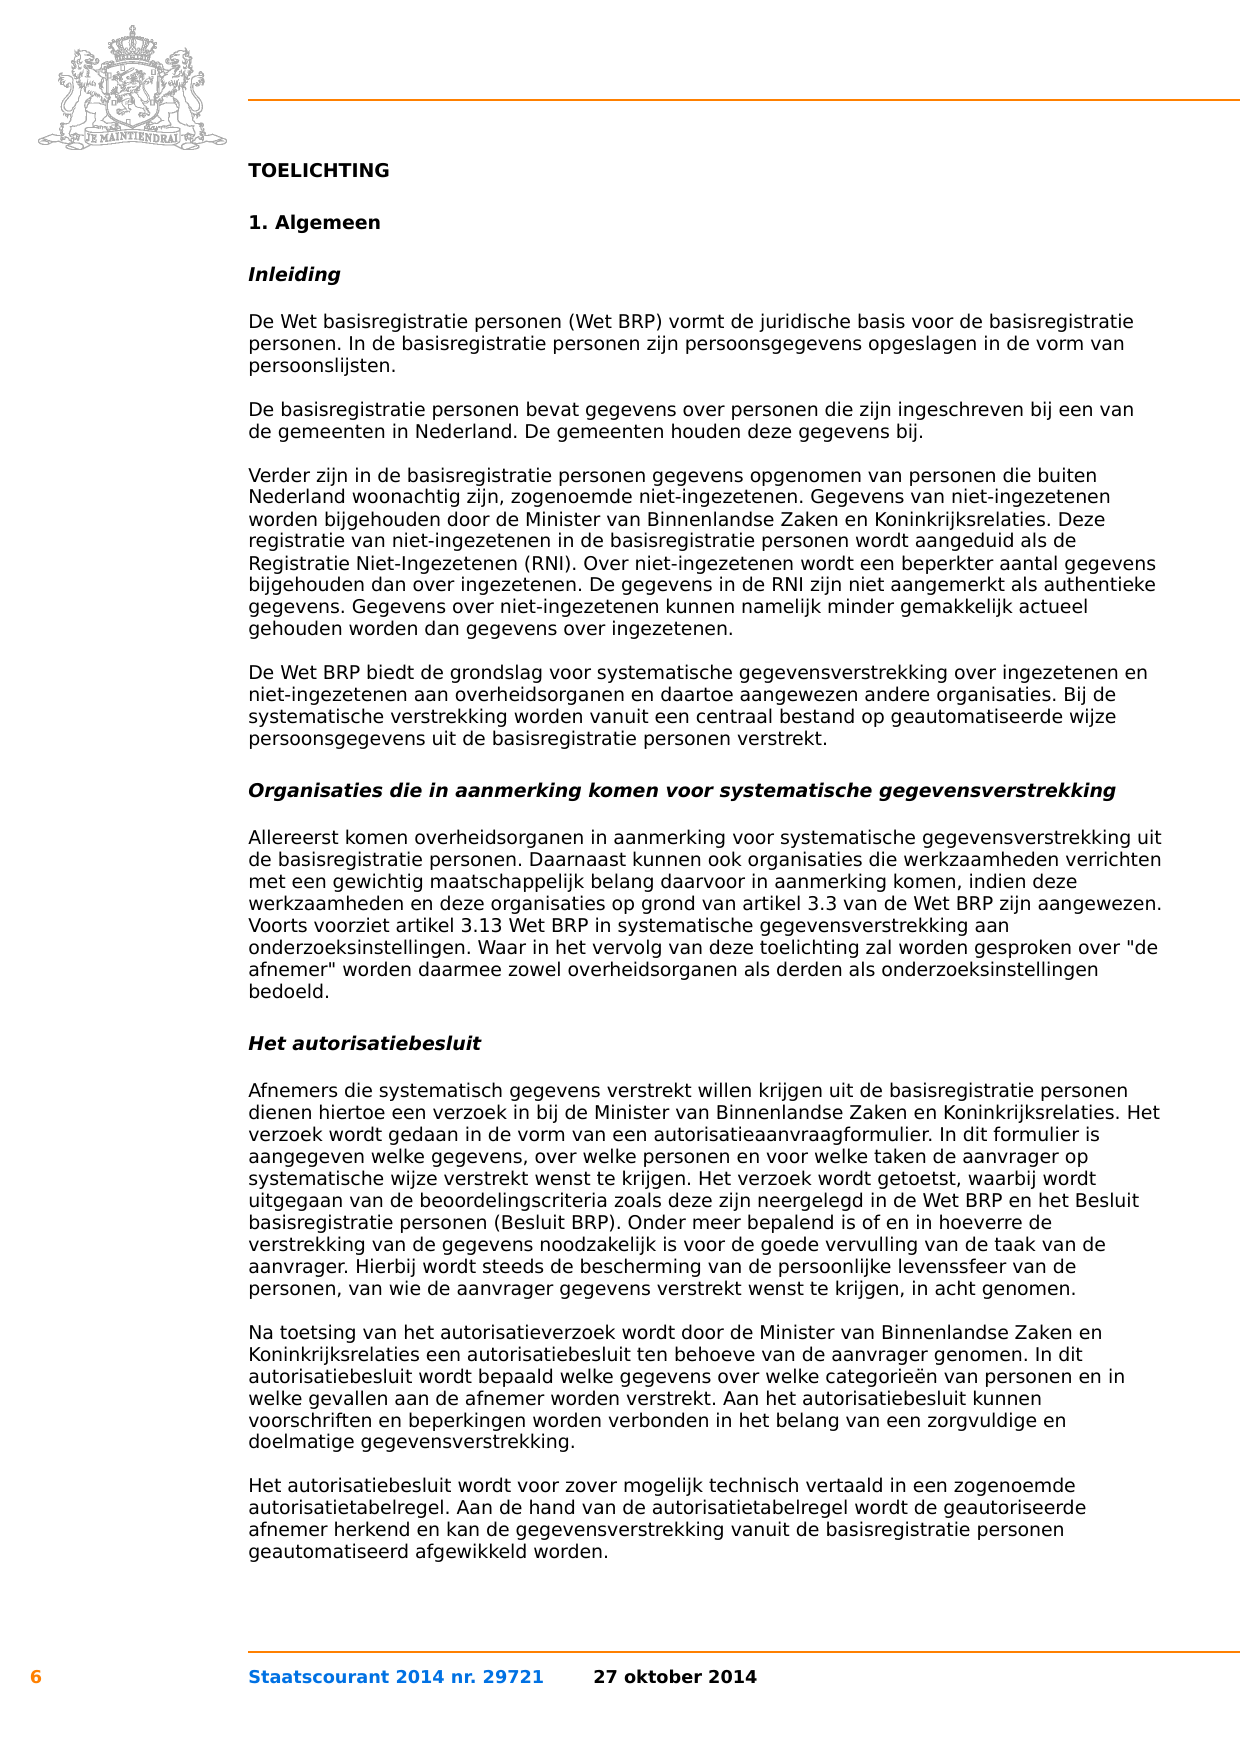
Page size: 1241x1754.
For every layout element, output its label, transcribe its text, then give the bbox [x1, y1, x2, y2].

text Verder zijn in de basisregistratie personen gegevens opgenomen van personen die buiten Nederland woonachtig zijn, zogenoemde niet-ingezetenen. Gegevens van niet-ingezetenen worden bijgehouden door de Minister van Binnenlandse Zaken en Koninkrijksrelaties. Deze registratie van niet-ingezetenen in de basisregistratie personen wordt aangeduid als de Registratie Niet-Ingezetenen (RNI). Over niet-ingezetenen wordt een beperkter aantal gegevens bijgehouden dan over ingezetenen. De gegevens in de RNI zijn niet aangemerkt als authentieke gegevens. Gegevens over niet-ingezetenen kunnen namelijk minder gemakkelijk actueel gehouden worden dan gegevens over ingezetenen. [248, 464, 1163, 640]
subtitle TOELICHTING [248, 160, 1163, 182]
text Het autorisatiebesluit wordt voor zover mogelijk technisch vertaald in een zogenoemde autorisatietabelregel. Aan de hand van de autorisatietabelregel wordt de geautoriseerde afnemer herkend en kan de gegevensverstrekking vanuit de basisregistratie personen geautomatiseerd afgewikkeld worden. [248, 1475, 1163, 1563]
text De basisregistratie personen bevat gegevens over personen die zijn ingeschreven bij een van de gemeenten in Nederland. De gemeenten houden deze gegevens bij. [248, 399, 1163, 443]
text Allereerst komen overheidsorganen in aanmerking voor systematische gegevensverstrekking uit de basisregistratie personen. Daarnaast kunnen ook organisaties die werkzaamheden verrichten met een gewichtig maatschappelijk belang daarvoor in aanmerking komen, indien deze werkzaamheden en deze organisaties op grond van artikel 3.3 van de Wet BRP zijn aangewezen. Voorts voorziet artikel 3.13 Wet BRP in systematische gegevensverstrekking aan onderzoeksinstellingen. Waar in het vervolg van deze toelichting zal worden gesproken over "de afnemer" worden daarmee zowel overheidsorganen als derden als onderzoeksinstellingen bedoeld. [248, 827, 1163, 1003]
text Na toetsing van het autorisatieverzoek wordt door de Minister van Binnenlandse Zaken en Koninkrijksrelaties een autorisatiebesluit ten behoeve van de aanvrager genomen. In dit autorisatiebesluit wordt bepaald welke gegevens over welke categorieën van personen en in welke gevallen aan de afnemer worden verstrekt. Aan het autorisatiebesluit kunnen voorschriften en beperkingen worden verbonden in het belang van een zorgvuldige en doelmatige gegevensverstrekking. [248, 1322, 1163, 1453]
text De Wet BRP biedt de grondslag voor systematische gegevensverstrekking over ingezetenen en niet-ingezetenen aan overheidsorganen en daartoe aangewezen andere organisaties. Bij de systematische verstrekking worden vanuit een centraal bestand op geautomatiseerde wijze persoonsgegevens uit de basisregistratie personen verstrekt. [248, 662, 1163, 750]
subtitle 1. Algemeen [248, 212, 1163, 234]
text De Wet basisregistratie personen (Wet BRP) vormt de juridische basis voor de basisregistratie personen. In de basisregistratie personen zijn persoonsgegevens opgeslagen in de vorm van persoonslijsten. [248, 311, 1163, 377]
subtitle Het autorisatiebesluit [248, 1033, 1163, 1055]
subtitle Inleiding [248, 264, 1163, 286]
picture [38, 25, 227, 150]
text Afnemers die systematisch gegevens verstrekt willen krijgen uit de basisregistratie personen dienen hiertoe een verzoek in bij de Minister van Binnenlandse Zaken en Koninkrijksrelaties. Het verzoek wordt gedaan in de vorm van een autorisatieaanvraagformulier. In dit formulier is aangegeven welke gegevens, over welke personen en voor welke taken de aanvrager op systematische wijze verstrekt wenst te krijgen. Het verzoek wordt getoetst, waarbij wordt uitgegaan van de beoordelingscriteria zoals deze zijn neergelegd in de Wet BRP en het Besluit basisregistratie personen (Besluit BRP). Onder meer bepalend is of en in hoeverre de verstrekking van de gegevens noodzakelijk is voor de goede vervulling van de taak van de aanvrager. Hierbij wordt steeds de bescherming van de persoonlijke levenssfeer van de personen, van wie de aanvrager gegevens verstrekt wenst te krijgen, in acht genomen. [248, 1080, 1163, 1300]
subtitle Organisaties die in aanmerking komen voor systematische gegevensverstrekking [248, 780, 1163, 802]
